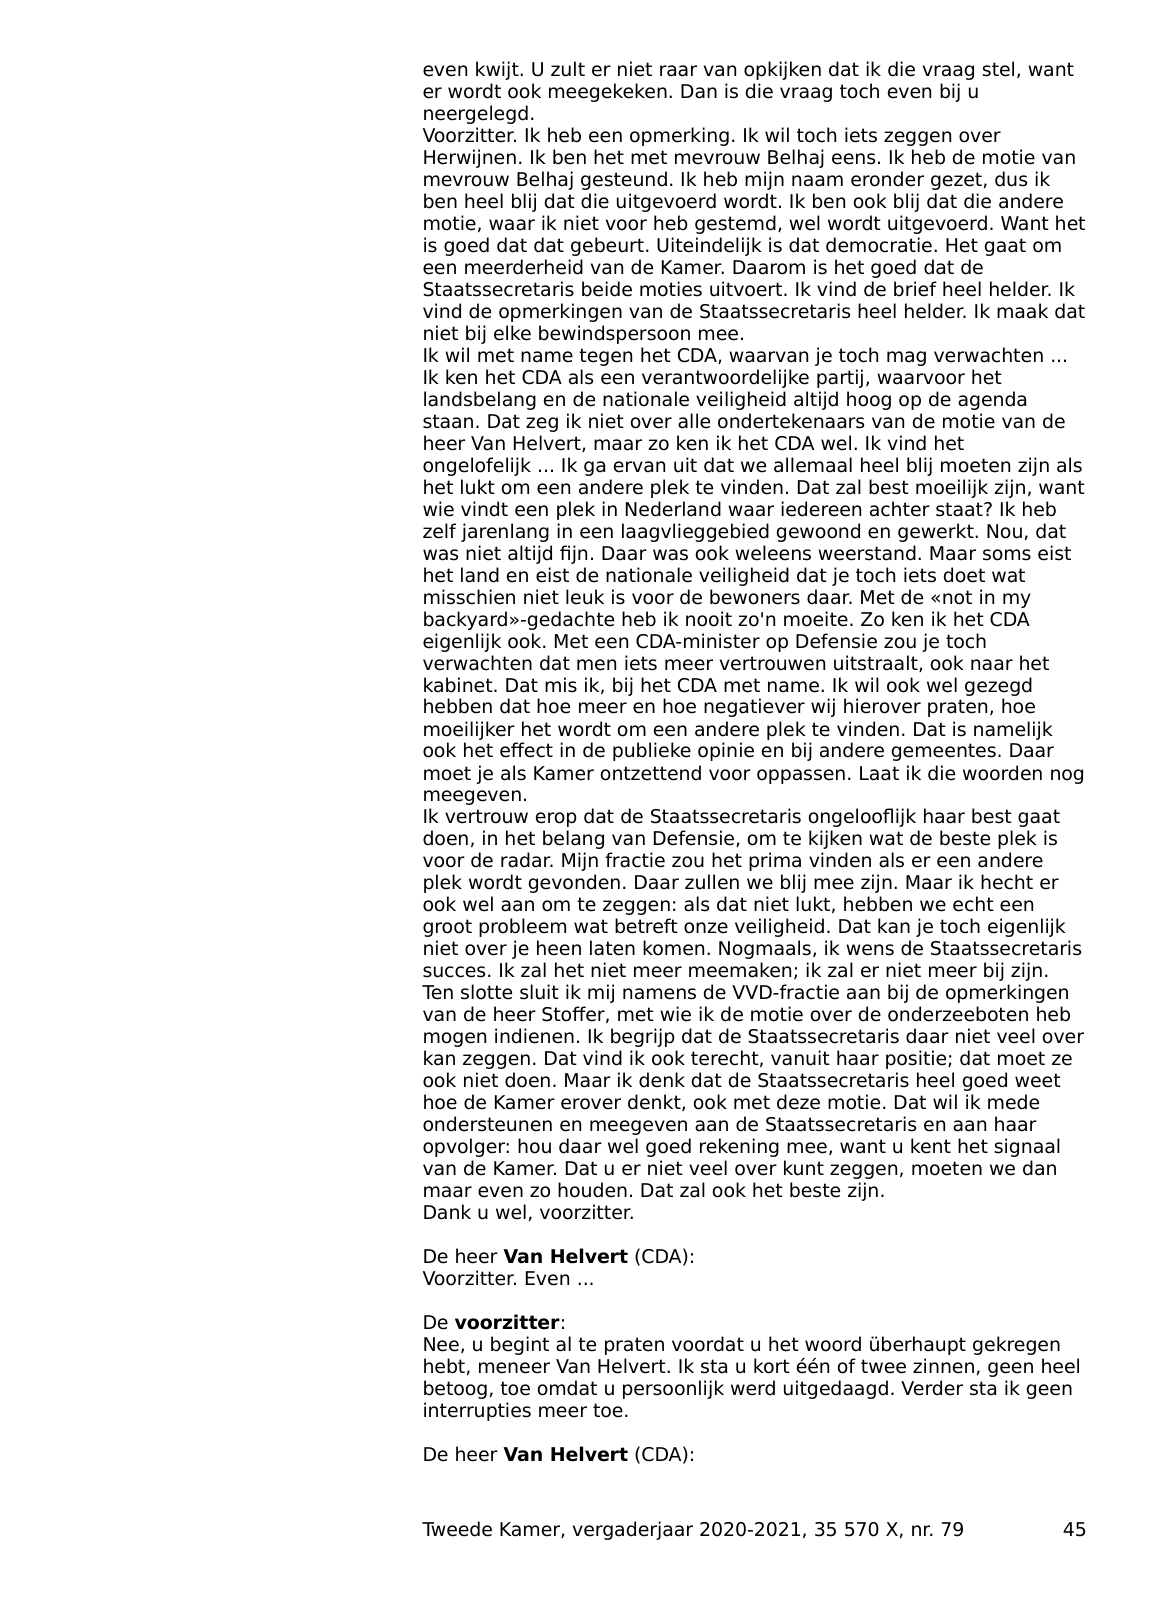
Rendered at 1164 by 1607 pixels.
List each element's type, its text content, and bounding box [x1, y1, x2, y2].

text Ten slotte sluit ik mij namens de VVD-fractie aan bij de opmerkingen van de heer Stoffer, met wie ik de motie over de onderzeeboten heb mogen indienen. Ik begrijp dat de Staatssecretaris daar niet veel over kan zeggen. Dat vind ik ook terecht, vanuit haar positie; dat moet ze ook niet doen. Maar ik denk dat de Staatssecretaris heel goed weet hoe de Kamer erover denkt, ook met deze motie. Dat wil ik mede ondersteunen en meegeven aan de Staatssecretaris en aan haar opvolger: hou daar wel goed rekening mee, want u kent het signaal van de Kamer. Dat u er niet veel over kunt zeggen, moeten we dan maar even zo houden. Dat zal ook het beste zijn. [422, 982, 1087, 1202]
text De heer Van Helvert (CDA): [422, 1444, 1087, 1466]
text even kwijt. U zult er niet raar van opkijken dat ik die vraag stel, want er wordt ook meegekeken. Dan is die vraag toch even bij u neergelegd. [422, 59, 1087, 125]
text Ik wil met name tegen het CDA, waarvan je toch mag verwachten ... Ik ken het CDA als een verantwoordelijke partij, waarvoor het landsbelang en de nationale veiligheid altijd hoog op de agenda staan. Dat zeg ik niet over alle ondertekenaars van de motie van de heer Van Helvert, maar zo ken ik het CDA wel. Ik vind het ongelofelijk ... Ik ga ervan uit dat we allemaal heel blij moeten zijn als het lukt om een andere plek te vinden. Dat zal best moeilijk zijn, want wie vindt een plek in Nederland waar iedereen achter staat? Ik heb zelf jarenlang in een laagvlieggebied gewoond en gewerkt. Nou, dat was niet altijd fijn. Daar was ook weleens weerstand. Maar soms eist het land en eist de nationale veiligheid dat je toch iets doet wat misschien niet leuk is voor de bewoners daar. Met de «not in my backyard»-gedachte heb ik nooit zo'n moeite. Zo ken ik het CDA eigenlijk ook. Met een CDA-minister op Defensie zou je toch verwachten dat men iets meer vertrouwen uitstraalt, ook naar het kabinet. Dat mis ik, bij het CDA met name. Ik wil ook wel gezegd hebben dat hoe meer en hoe negatiever wij hierover praten, hoe moeilijker het wordt om een andere plek te vinden. Dat is namelijk ook het effect in de publieke opinie en bij andere gemeentes. Daar moet je als Kamer ontzettend voor oppassen. Laat ik die woorden nog meegeven. [422, 345, 1087, 806]
text Voorzitter. Ik heb een opmerking. Ik wil toch iets zeggen over Herwijnen. Ik ben het met mevrouw Belhaj eens. Ik heb de motie van mevrouw Belhaj gesteund. Ik heb mijn naam eronder gezet, dus ik ben heel blij dat die uitgevoerd wordt. Ik ben ook blij dat die andere motie, waar ik niet voor heb gestemd, wel wordt uitgevoerd. Want het is goed dat dat gebeurt. Uiteindelijk is dat democratie. Het gaat om een meerderheid van de Kamer. Daarom is het goed dat de Staatssecretaris beide moties uitvoert. Ik vind de brief heel helder. Ik vind de opmerkingen van de Staatssecretaris heel helder. Ik maak dat niet bij elke bewindspersoon mee. [422, 125, 1087, 345]
text De heer Van Helvert (CDA): [422, 1246, 1087, 1268]
text Ik vertrouw erop dat de Staatssecretaris ongelooflijk haar best gaat doen, in het belang van Defensie, om te kijken wat de beste plek is voor de radar. Mijn fractie zou het prima vinden als er een andere plek wordt gevonden. Daar zullen we blij mee zijn. Maar ik hecht er ook wel aan om te zeggen: als dat niet lukt, hebben we echt een groot probleem wat betreft onze veiligheid. Dat kan je toch eigenlijk niet over je heen laten komen. Nogmaals, ik wens de Staatssecretaris succes. Ik zal het niet meer meemaken; ik zal er niet meer bij zijn. [422, 806, 1087, 982]
text De voorzitter: [422, 1312, 1087, 1334]
text Nee, u begint al te praten voordat u het woord überhaupt gekregen hebt, meneer Van Helvert. Ik sta u kort één of twee zinnen, geen heel betoog, toe omdat u persoonlijk werd uitgedaagd. Verder sta ik geen interrupties meer toe. [422, 1334, 1087, 1422]
text Dank u wel, voorzitter. [422, 1202, 1087, 1224]
text Voorzitter. Even ... [422, 1268, 1087, 1290]
